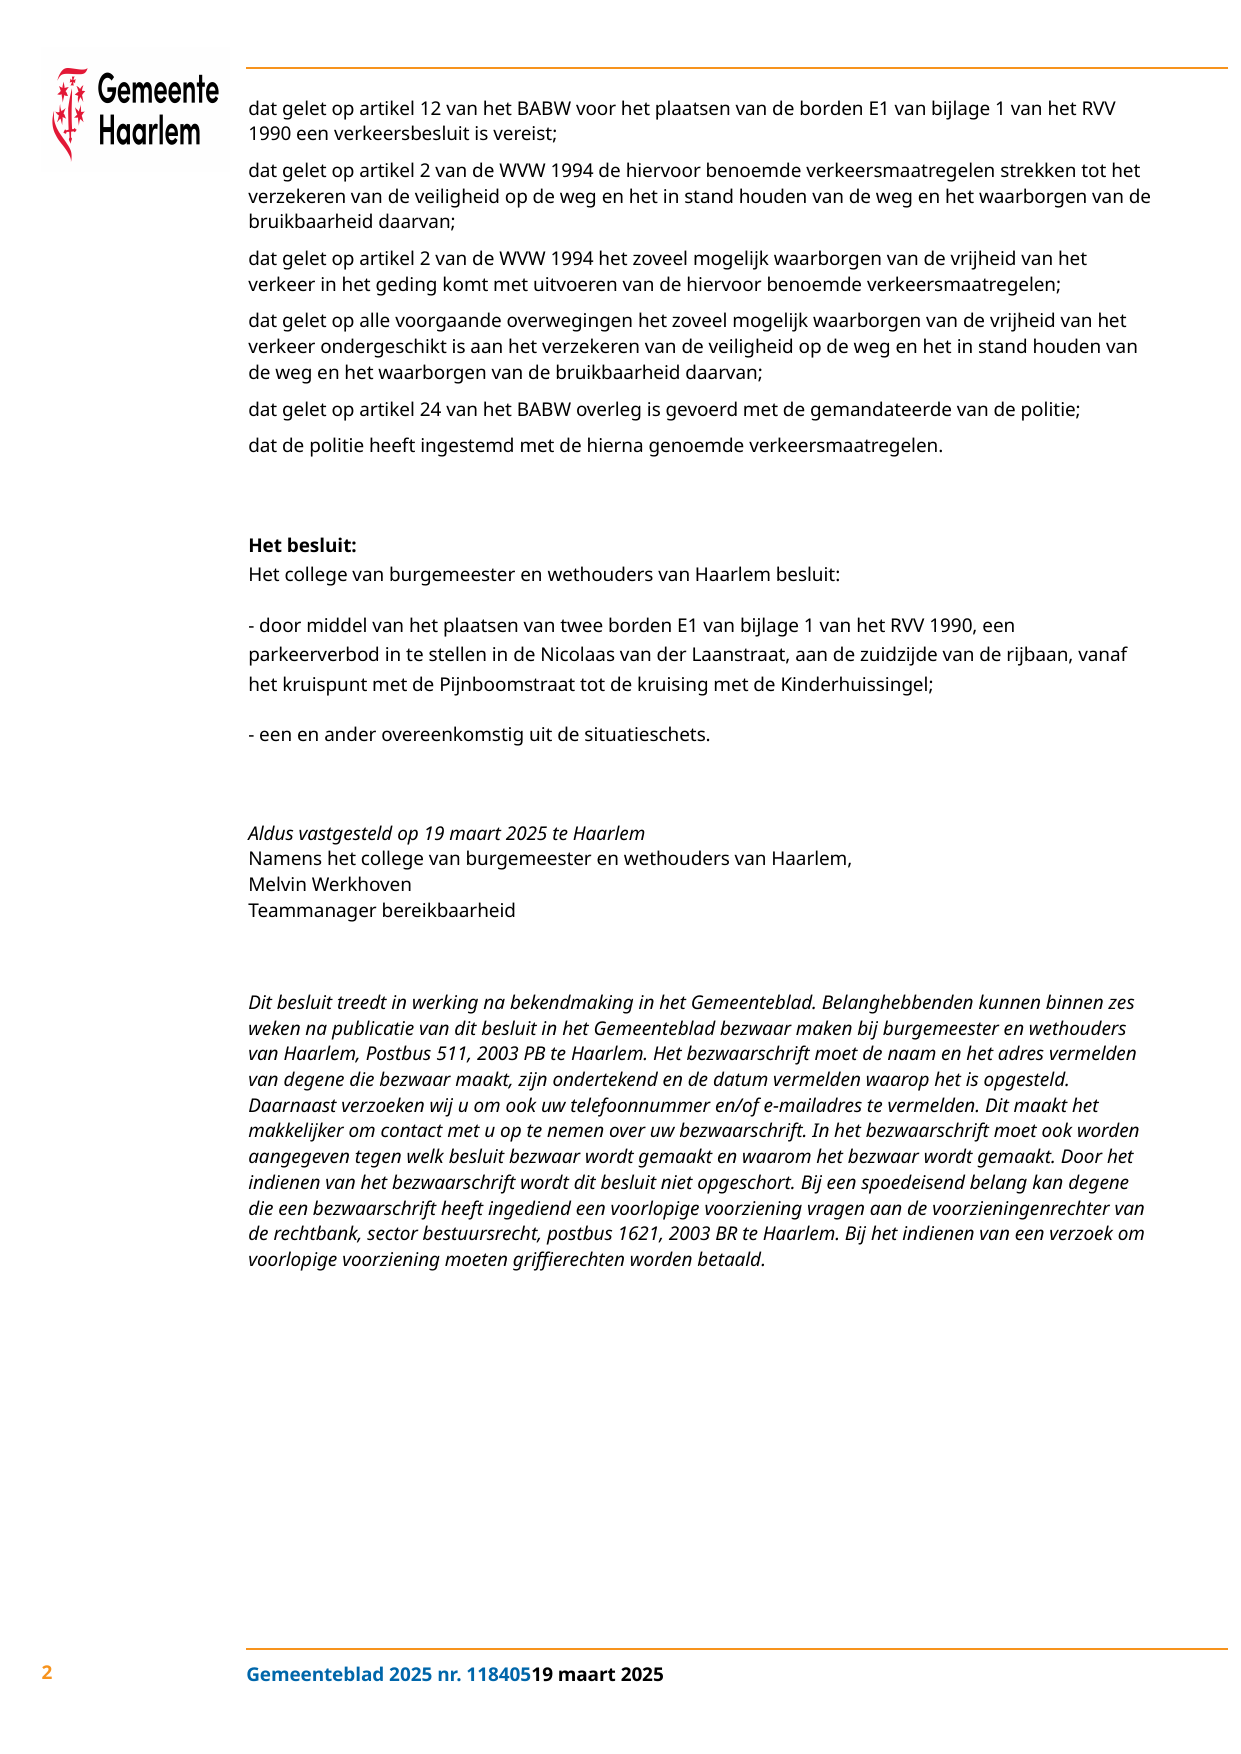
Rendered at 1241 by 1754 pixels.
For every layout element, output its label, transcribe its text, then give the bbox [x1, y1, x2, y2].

text Het college van burgemeester en wethouders van Haarlem besluit: [248, 561, 1152, 587]
text dat gelet op artikel 2 van de WVW 1994 de hiervoor benoemde verkeersmaatregelen strekken tot het verzekeren van de veiligheid op de weg en het in stand houden van de weg en het waarborgen van de bruikbaarheid daarvan; [248, 157, 1152, 234]
text Aldus vastgesteld op 19 maart 2025 te Haarlem [248, 820, 1152, 845]
text - door middel van het plaatsen van twee borden E1 van bijlage 1 van het RVV 1990, een parkeerverbod in te stellen in de Nicolaas van der Laanstraat, aan de zuidzijde van de rijbaan, vanaf het kruispunt met de Pijnboomstraat tot de kruising met de Kinderhuissingel; [248, 612, 1152, 697]
text Teammanager bereikbaarheid [248, 897, 1152, 923]
text Het besluit: [248, 532, 1152, 558]
text dat gelet op artikel 24 van het BABW overleg is gevoerd met de gemandateerde van de politie; [248, 396, 1152, 422]
text - een en ander overeenkomstig uit de situatieschets. [248, 721, 1152, 747]
text dat gelet op artikel 2 van de WVW 1994 het zoveel mogelijk waarborgen van de vrijheid van het verkeer in het geding komt met uitvoeren van de hiervoor benoemde verkeersmaatregelen; [248, 245, 1152, 297]
text Namens het college van burgemeester en wethouders van Haarlem, [248, 845, 1152, 871]
text Dit besluit treedt in werking na bekendmaking in het Gemeenteblad. Belanghebbenden kunnen binnen zes weken na publicatie van dit besluit in het Gemeenteblad bezwaar maken bij burgemeester en wethouders van Haarlem, Postbus 511, 2003 PB te Haarlem. Het bezwaarschrift moet de naam en het adres vermelden van degene die bezwaar maakt, zijn ondertekend en de datum vermelden waarop het is opgesteld. Daarnaast verzoeken wij u om ook uw telefoonnummer en/of e-mailadres te vermelden. Dit maakt het makkelijker om contact met u op te nemen over uw bezwaarschrift. In het bezwaarschrift moet ook worden aangegeven tegen welk besluit bezwaar wordt gemaakt en waarom het bezwaar wordt gemaakt. Door het indienen van het bezwaarschrift wordt dit besluit niet opgeschort. Bij een spoedeisend belang kan degene die een bezwaarschrift heeft ingediend een voorlopige voorziening vragen aan de voorzieningenrechter van de rechtbank, sector bestuursrecht, postbus 1621, 2003 BR te Haarlem. Bij het indienen van een verzoek om voorlopige voorziening moeten griffierechten worden betaald. [248, 989, 1152, 1272]
text dat gelet op alle voorgaande overwegingen het zoveel mogelijk waarborgen van de vrijheid van het verkeer ondergeschikt is aan het verzekeren van de veiligheid op de weg en het in stand houden van de weg en het waarborgen van de bruikbaarheid daarvan; [248, 308, 1152, 385]
picture [41, 47, 231, 172]
text Melvin Werkhoven [248, 871, 1152, 897]
text dat gelet op artikel 12 van het BABW voor het plaatsen van de borden E1 van bijlage 1 van het RVV 1990 een verkeersbesluit is vereist; [248, 95, 1152, 146]
text dat de politie heeft ingestemd met de hierna genoemde verkeersmaatregelen. [248, 432, 1152, 458]
